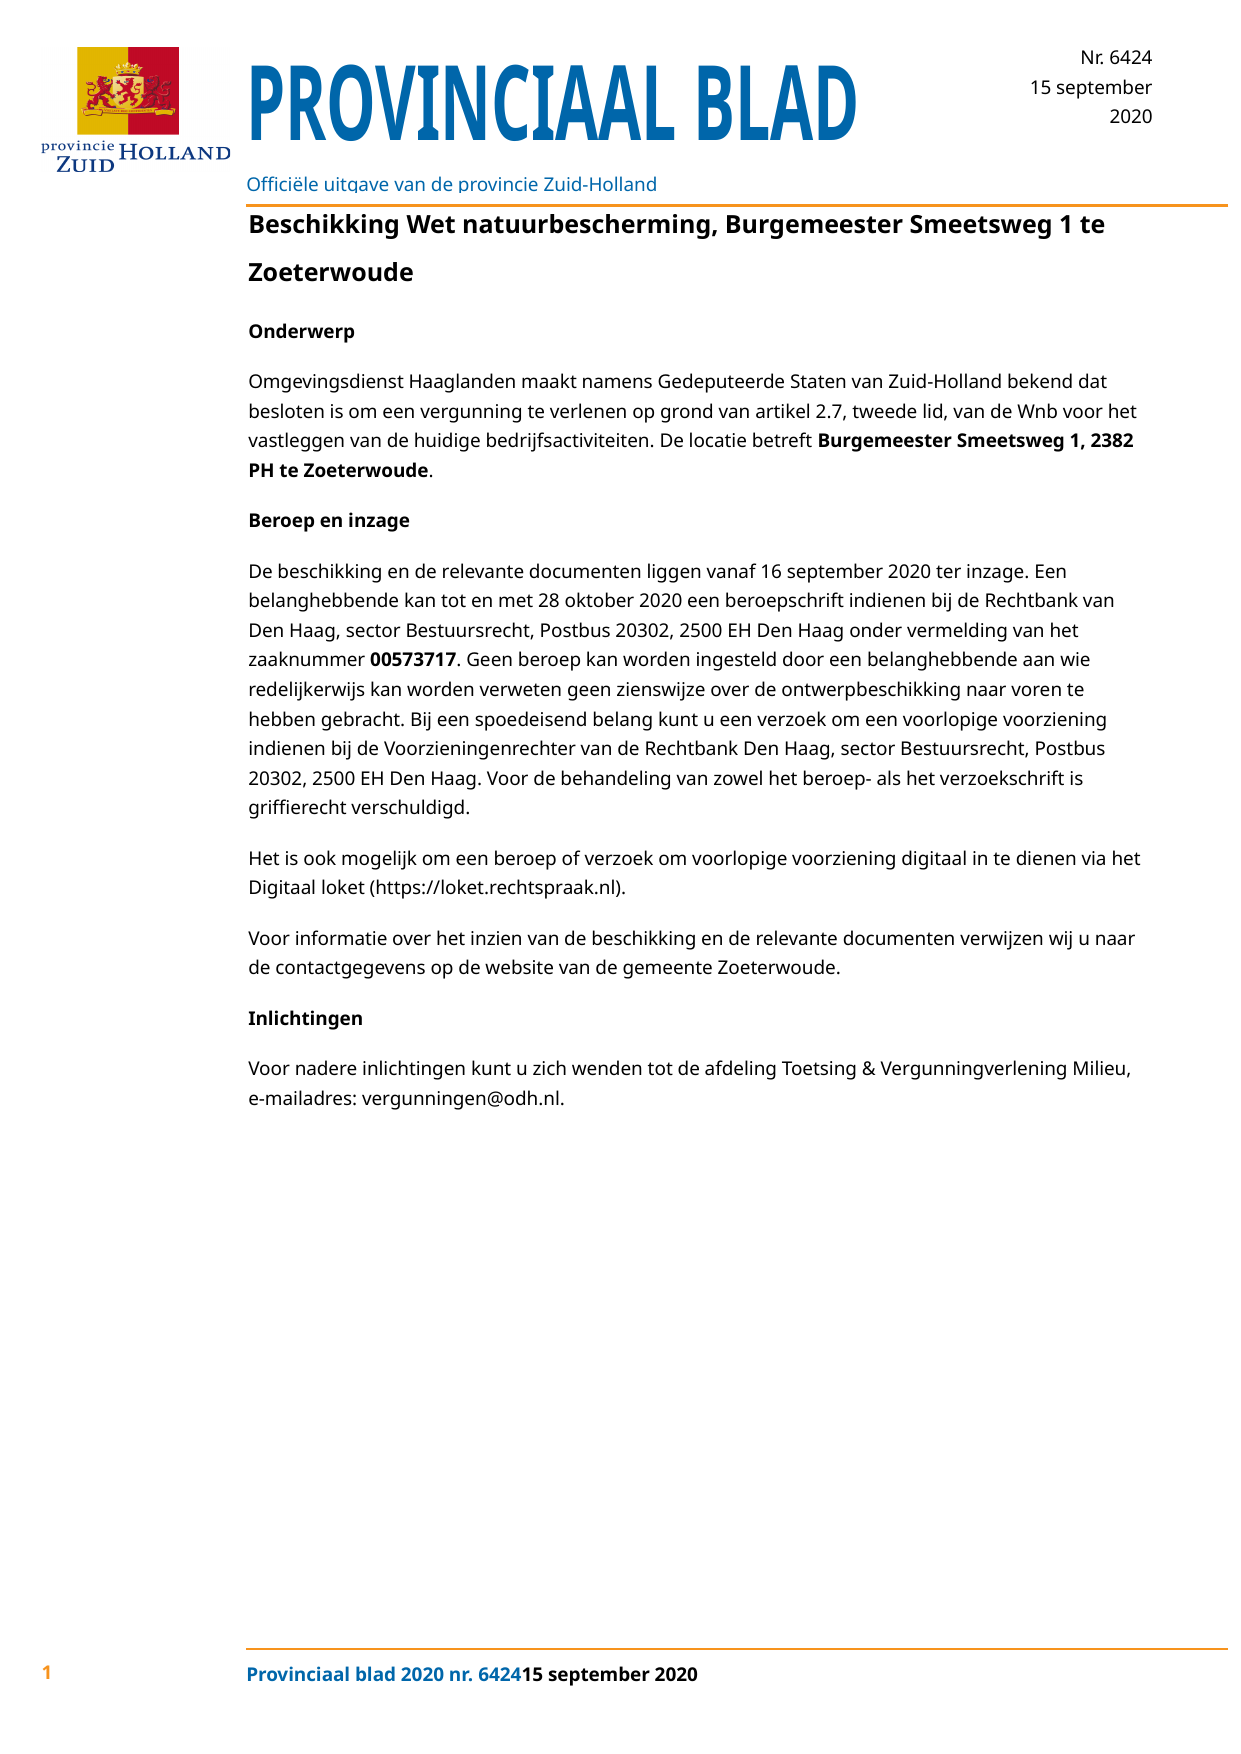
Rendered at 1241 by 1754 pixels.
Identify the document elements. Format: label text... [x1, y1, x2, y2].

text Inlichtingen [248, 1005, 1152, 1031]
text Het is ook mogelijk om een beroep of verzoek om voorlopige voorziening digitaal in te dienen via het Digitaal loket (https://loket.rechtspraak.nl). [248, 845, 1152, 900]
text Voor nadere inlichtingen kunt u zich wenden tot de afdeling Toetsing & Vergunningverlening Milieu, e-mailadres: vergunningen@odh.nl. [248, 1055, 1152, 1111]
text Voor informatie over het inzien van de beschikking en de relevante documenten verwijzen wij u naar de contactgegevens op de website van de gemeente Zoeterwoude. [248, 925, 1152, 980]
text Beschikking Wet natuurbescherming, Burgemeester Smeetsweg 1 te Zoeterwoude [248, 207, 1152, 288]
picture [41, 47, 231, 172]
text Beroep en inzage [248, 507, 1152, 533]
text Omgevingsdienst Haaglanden maakt namens Gedeputeerde Staten van Zuid-Holland bekend dat besloten is om een vergunning te verlenen op grond van artikel 2.7, tweede lid, van de Wnb voor het vastleggen van de huidige bedrijfsactiviteiten. De locatie betreft Burgemeester Smeetsweg 1, 2382 PH te Zoeterwoude. [248, 368, 1152, 483]
text De beschikking en de relevante documenten liggen vanaf 16 september 2020 ter inzage. Een belanghebbende kan tot en met 28 oktober 2020 een beroepschrift indienen bij de Rechtbank van Den Haag, sector Bestuursrecht, Postbus 20302, 2500 EH Den Haag onder vermelding van het zaaknummer 00573717. Geen beroep kan worden ingesteld door een belanghebbende aan wie redelijkerwijs kan worden verweten geen zienswijze over de ontwerpbeschikking naar voren te hebben gebracht. Bij een spoedeisend belang kunt u een verzoek om een voorlopige voorziening indienen bij de Voorzieningenrechter van de Rechtbank Den Haag, sector Bestuursrecht, Postbus 20302, 2500 EH Den Haag. Voor de behandeling van zowel het beroep- als het verzoekschrift is griffierecht verschuldigd. [248, 558, 1152, 820]
text Onderwerp [248, 318, 1152, 344]
